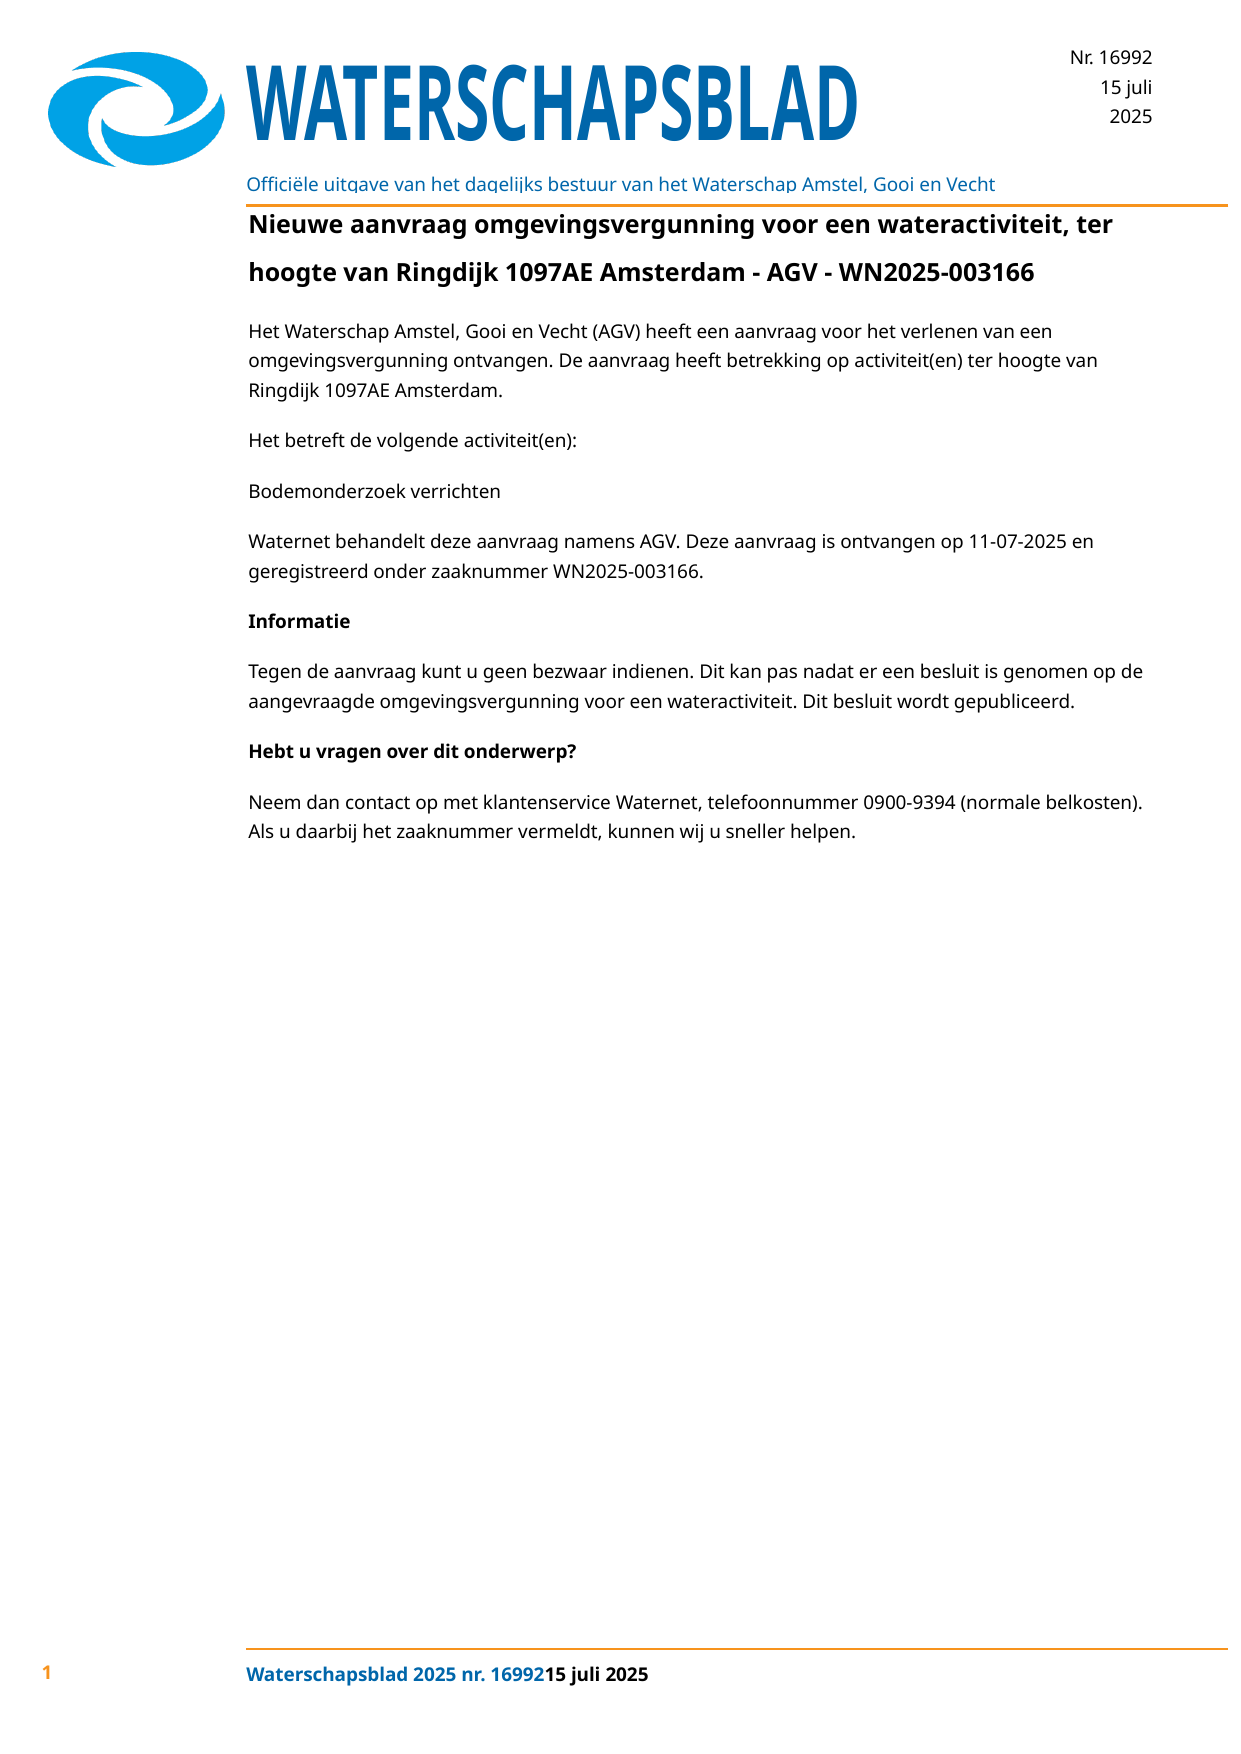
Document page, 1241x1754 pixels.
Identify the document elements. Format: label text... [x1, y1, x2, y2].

text Het betreft de volgende activiteit(en): [248, 427, 1152, 453]
text Waternet behandelt deze aanvraag namens AGV. Deze aanvraag is ontvangen op 11-07-2025 en geregistreerd onder zaaknummer WN2025-003166. [248, 528, 1152, 584]
text Neem dan contact op met klantenservice Waternet, telefoonnummer 0900-9394 (normale belkosten). Als u daarbij het zaaknummer vermeldt, kunnen wij u sneller helpen. [248, 789, 1152, 844]
text Tegen de aanvraag kunt u geen bezwaar indienen. Dit kan pas nadat er een besluit is genomen op de aangevraagde omgevingsvergunning voor een wateractiviteit. Dit besluit wordt gepubliceerd. [248, 659, 1152, 714]
text Hebt u vragen over dit onderwerp? [248, 739, 1152, 764]
text Het Waterschap Amstel, Gooi en Vecht (AGV) heeft een aanvraag voor het verlenen van een omgevingsvergunning ontvangen. De aanvraag heeft betrekking op activiteit(en) ter hoogte van Ringdijk 1097AE Amsterdam. [248, 318, 1152, 403]
text Nieuwe aanvraag omgevingsvergunning voor een wateractiviteit, ter hoogte van Ringdijk 1097AE Amsterdam - AGV - WN2025-003166 [248, 207, 1152, 288]
text Informatie [248, 608, 1152, 634]
text Bodemonderzoek verrichten [248, 478, 1152, 504]
picture [41, 47, 231, 172]
